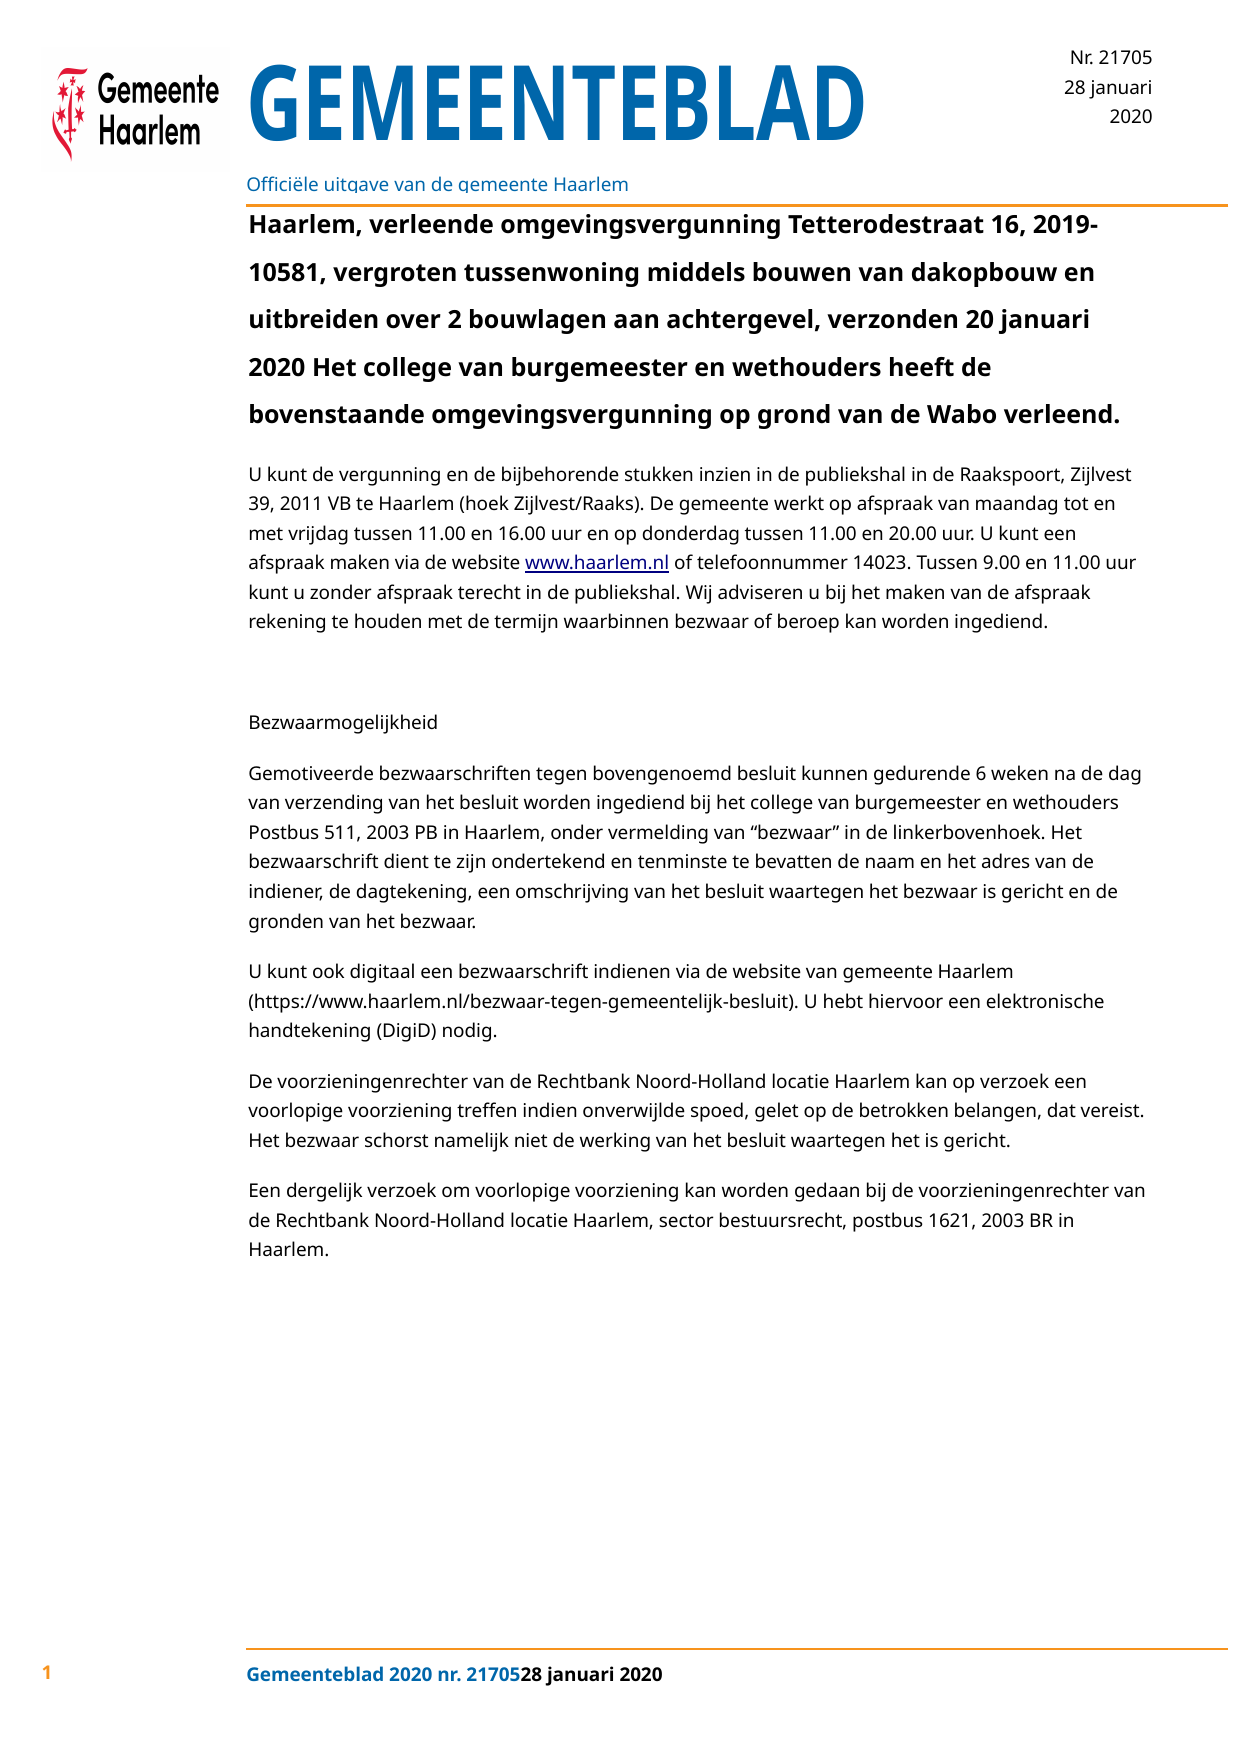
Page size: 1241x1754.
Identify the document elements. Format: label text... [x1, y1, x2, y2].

text Haarlem, verleende omgevingsvergunning Tetterodestraat 16, 2019-10581, vergroten tussenwoning middels bouwen van dakopbouw en uitbreiden over 2 bouwlagen aan achtergevel, verzonden 20 januari 2020 Het college van burgemeester en wethouders heeft de bovenstaande omgevingsvergunning op grond van de Wabo verleend. [248, 207, 1152, 431]
picture [41, 47, 231, 172]
text Gemotiveerde bezwaarschriften tegen bovengenoemd besluit kunnen gedurende 6 weken na de dag van verzending van het besluit worden ingediend bij het college van burgemeester en wethouders Postbus 511, 2003 PB in Haarlem, onder vermelding van “bezwaar” in de linkerbovenhoek. Het bezwaarschrift dient te zijn ondertekend en tenminste te bevatten de naam en het adres van de indiener, de dagtekening, een omschrijving van het besluit waartegen het bezwaar is gericht en de gronden van het bezwaar. [248, 760, 1152, 933]
text U kunt de vergunning en de bijbehorende stukken inzien in de publiekshal in de Raakspoort, Zijlvest 39, 2011 VB te Haarlem (hoek Zijlvest/Raaks). De gemeente werkt op afspraak van maandag tot en met vrijdag tussen 11.00 en 16.00 uur en op donderdag tussen 11.00 en 20.00 uur. U kunt een afspraak maken via de website www.haarlem.nl of telefoonnummer 14023. Tussen 9.00 en 11.00 uur kunt u zonder afspraak terecht in de publiekshal. Wij adviseren u bij het maken van de afspraak rekening te houden met de termijn waarbinnen bezwaar of beroep kan worden ingediend. [248, 461, 1152, 634]
text De voorzieningenrechter van de Rechtbank Noord-Holland locatie Haarlem kan op verzoek een voorlopige voorziening treffen indien onverwijlde spoed, gelet op de betrokken belangen, dat vereist. Het bezwaar schorst namelijk niet de werking van het besluit waartegen het is gericht. [248, 1068, 1152, 1153]
text U kunt ook digitaal een bezwaarschrift indienen via de website van gemeente Haarlem (https://www.haarlem.nl/bezwaar-tegen-gemeentelijk-besluit). U hebt hiervoor een elektronische handtekening (DigiD) nodig. [248, 958, 1152, 1043]
text Een dergelijk verzoek om voorlopige voorziening kan worden gedaan bij de voorzieningenrechter van de Rechtbank Noord-Holland locatie Haarlem, sector bestuursrecht, postbus 1621, 2003 BR in Haarlem. [248, 1177, 1152, 1262]
text Bezwaarmogelijkheid [248, 709, 1152, 735]
